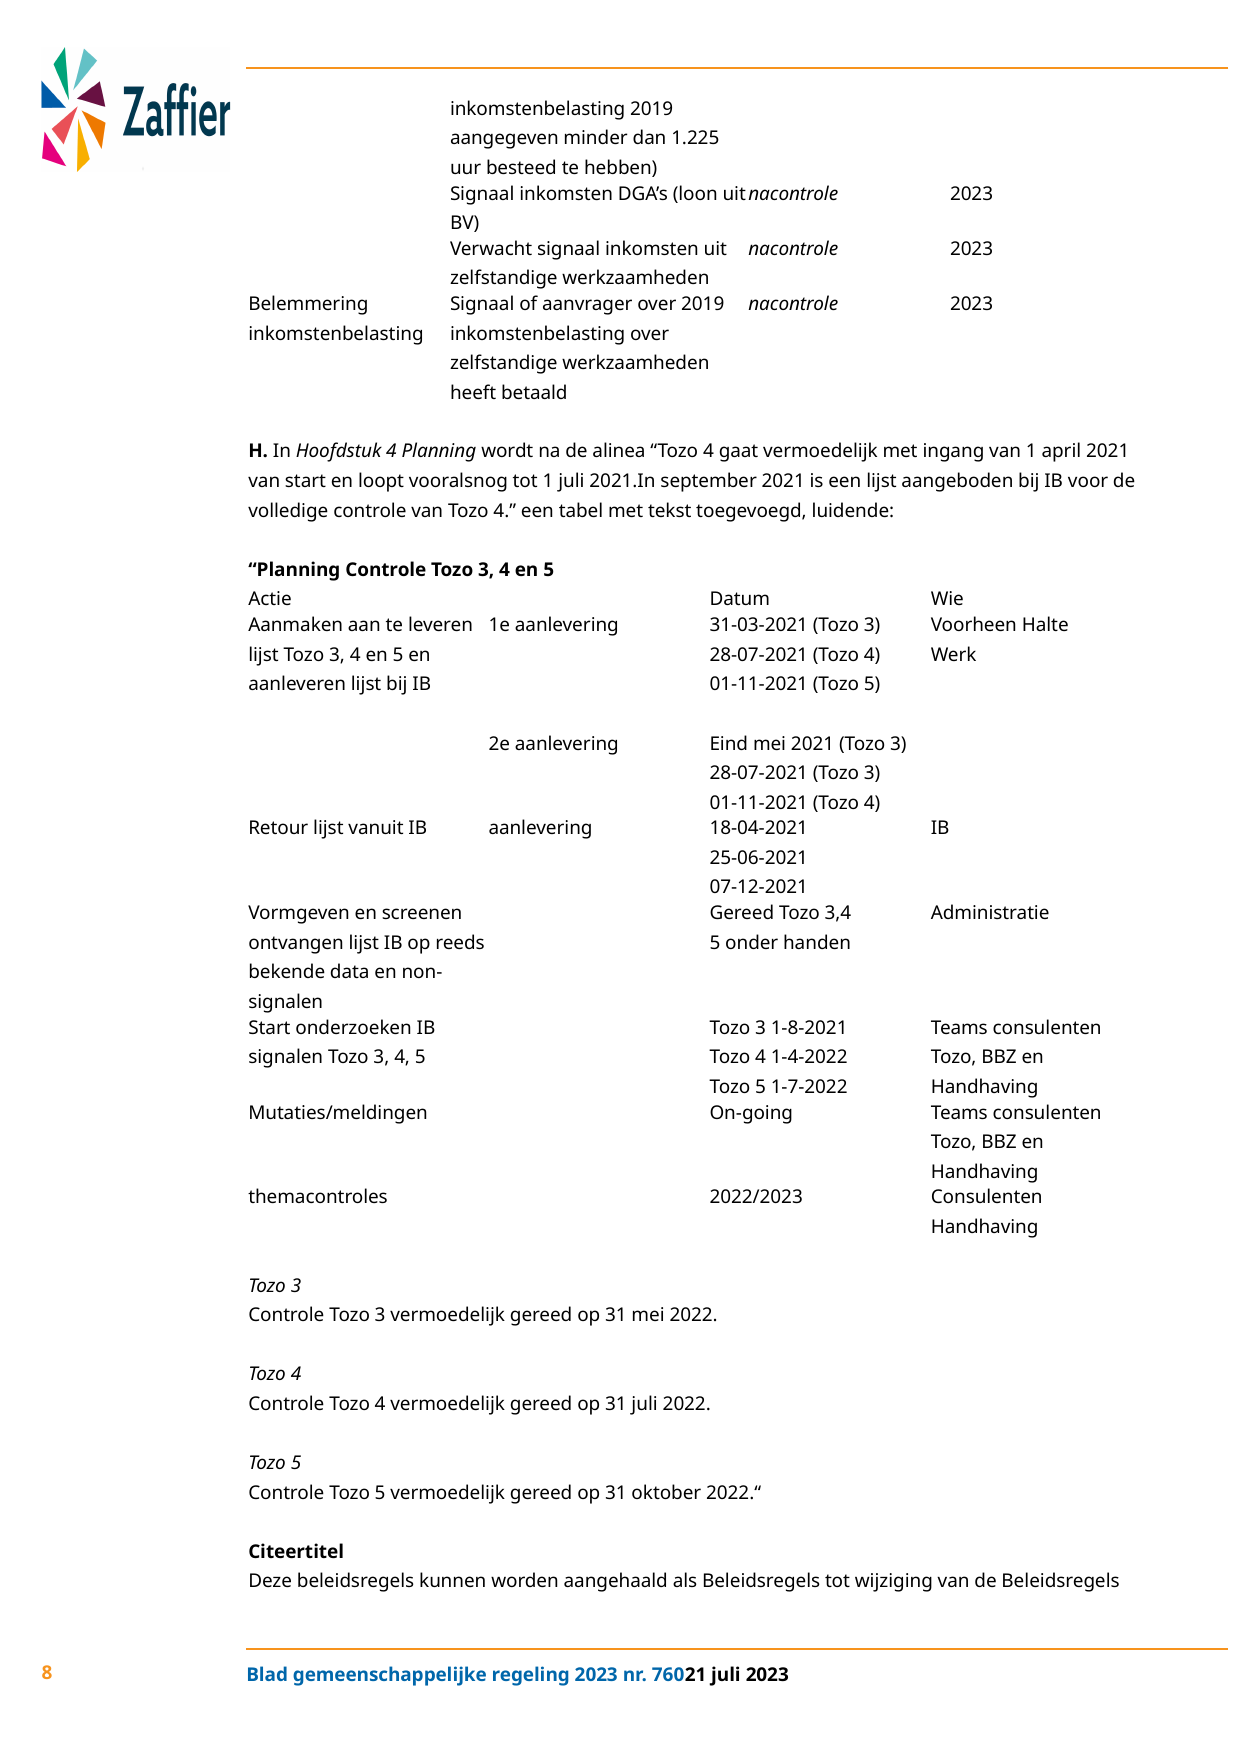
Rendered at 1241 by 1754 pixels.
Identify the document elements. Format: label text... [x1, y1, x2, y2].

table_cell [248, 235, 450, 290]
table_cell Teams consulenten Tozo, BBZ en Handhaving [931, 1099, 1152, 1184]
text Citeertitel [248, 1538, 1152, 1564]
table_cell Start onderzoeken IB signalen Tozo 3, 4, 5 [248, 1014, 488, 1099]
text H. In Hoofdstuk 4 Planning wordt na de alinea “Tozo 4 gaat vermoedelijk met ingang van 1 april 2021 van start en loopt vooralsnog tot 1 juli 2021.In september 2021 is een lijst aangeboden bij IB voor de volledige controle van Tozo 4.” een tabel met tekst toegevoegd, luidende: [248, 438, 1152, 522]
table_cell 31-03-2021 (Tozo 3) 28-07-2021 (Tozo 4) 01-11-2021 (Tozo 5) Eind mei 2021 (Tozo 3) 28-07-2021 (Tozo 3) 01-11-2021 (Tozo 4) [709, 611, 931, 814]
table_cell [488, 1099, 709, 1184]
text Controle Tozo 3 vermoedelijk gereed op 31 mei 2022. [248, 1301, 1152, 1327]
text Controle Tozo 5 vermoedelijk gereed op 31 oktober 2022.“ [248, 1479, 1152, 1505]
table_cell [248, 180, 450, 235]
table_cell Retour lijst vanuit IB [248, 815, 488, 899]
table_cell Voorheen Halte Werk [931, 611, 1152, 814]
table_cell Verwacht signaal inkomsten uit zelfstandige werkzaamheden [450, 235, 748, 290]
table_cell Belemmering inkomstenbelasting [248, 290, 450, 405]
table_cell Tozo 3 1-8-2021 Tozo 4 1-4-2022 Tozo 5 1-7-2022 [709, 1014, 931, 1099]
table_cell Signaal of aanvrager over 2019 inkomstenbelasting over zelfstandige werkzaamheden heeft betaald [450, 290, 748, 405]
table_cell Consulenten Handhaving [931, 1184, 1152, 1239]
table_cell 18-04-2021 25-06-2021 07-12-2021 [709, 815, 931, 899]
table_cell 2023 [950, 180, 1152, 235]
table_cell nacontrole [748, 180, 950, 235]
table_header Datum [709, 586, 931, 611]
text Deze beleidsregels kunnen worden aangehaald als Beleidsregels tot wijziging van de Beleidsregels [248, 1568, 1152, 1593]
table_cell Gereed Tozo 3,4 5 onder handen [709, 900, 931, 1014]
table_cell Mutaties/meldingen [248, 1099, 488, 1184]
table_cell 2023 [950, 235, 1152, 290]
table_cell Vormgeven en screenen ontvangen lijst IB op reeds bekende data en non-signalen [248, 900, 488, 1014]
text Controle Tozo 4 vermoedelijk gereed op 31 juli 2022. [248, 1390, 1152, 1416]
table_cell nacontrole [748, 290, 950, 405]
table_cell 2022/2023 [709, 1184, 931, 1239]
table_cell themacontroles [248, 1184, 488, 1239]
table_cell On-going [709, 1099, 931, 1184]
table_cell Signaal inkomsten DGA’s (loon uit BV) [450, 180, 748, 235]
table_cell Aanmaken aan te leveren lijst Tozo 3, 4 en 5 en aanleveren lijst bij IB [248, 611, 488, 814]
table_cell [950, 95, 1152, 180]
table_cell [488, 900, 709, 1014]
table_cell Teams consulenten Tozo, BBZ en Handhaving [931, 1014, 1152, 1099]
table_cell nacontrole [748, 235, 950, 290]
table_header [488, 586, 709, 611]
text Tozo 5 [248, 1449, 1152, 1475]
table_cell [748, 95, 950, 180]
picture [41, 47, 231, 172]
table_cell 1e aanlevering 2e aanlevering [488, 611, 709, 814]
table_cell [488, 1184, 709, 1239]
table_cell Administratie [931, 900, 1152, 1014]
table_cell IB [931, 815, 1152, 899]
text Tozo 3 [248, 1272, 1152, 1298]
table_cell aanlevering [488, 815, 709, 899]
table_cell [488, 1014, 709, 1099]
text Tozo 4 [248, 1361, 1152, 1386]
text “Planning Controle Tozo 3, 4 en 5 [248, 556, 1152, 582]
table_header Actie [248, 586, 488, 611]
table_cell inkomstenbelasting 2019 aangegeven minder dan 1.225 uur besteed te hebben) [450, 95, 748, 180]
table_header Wie [931, 586, 1152, 611]
table_cell [248, 95, 450, 180]
table_cell 2023 [950, 290, 1152, 405]
